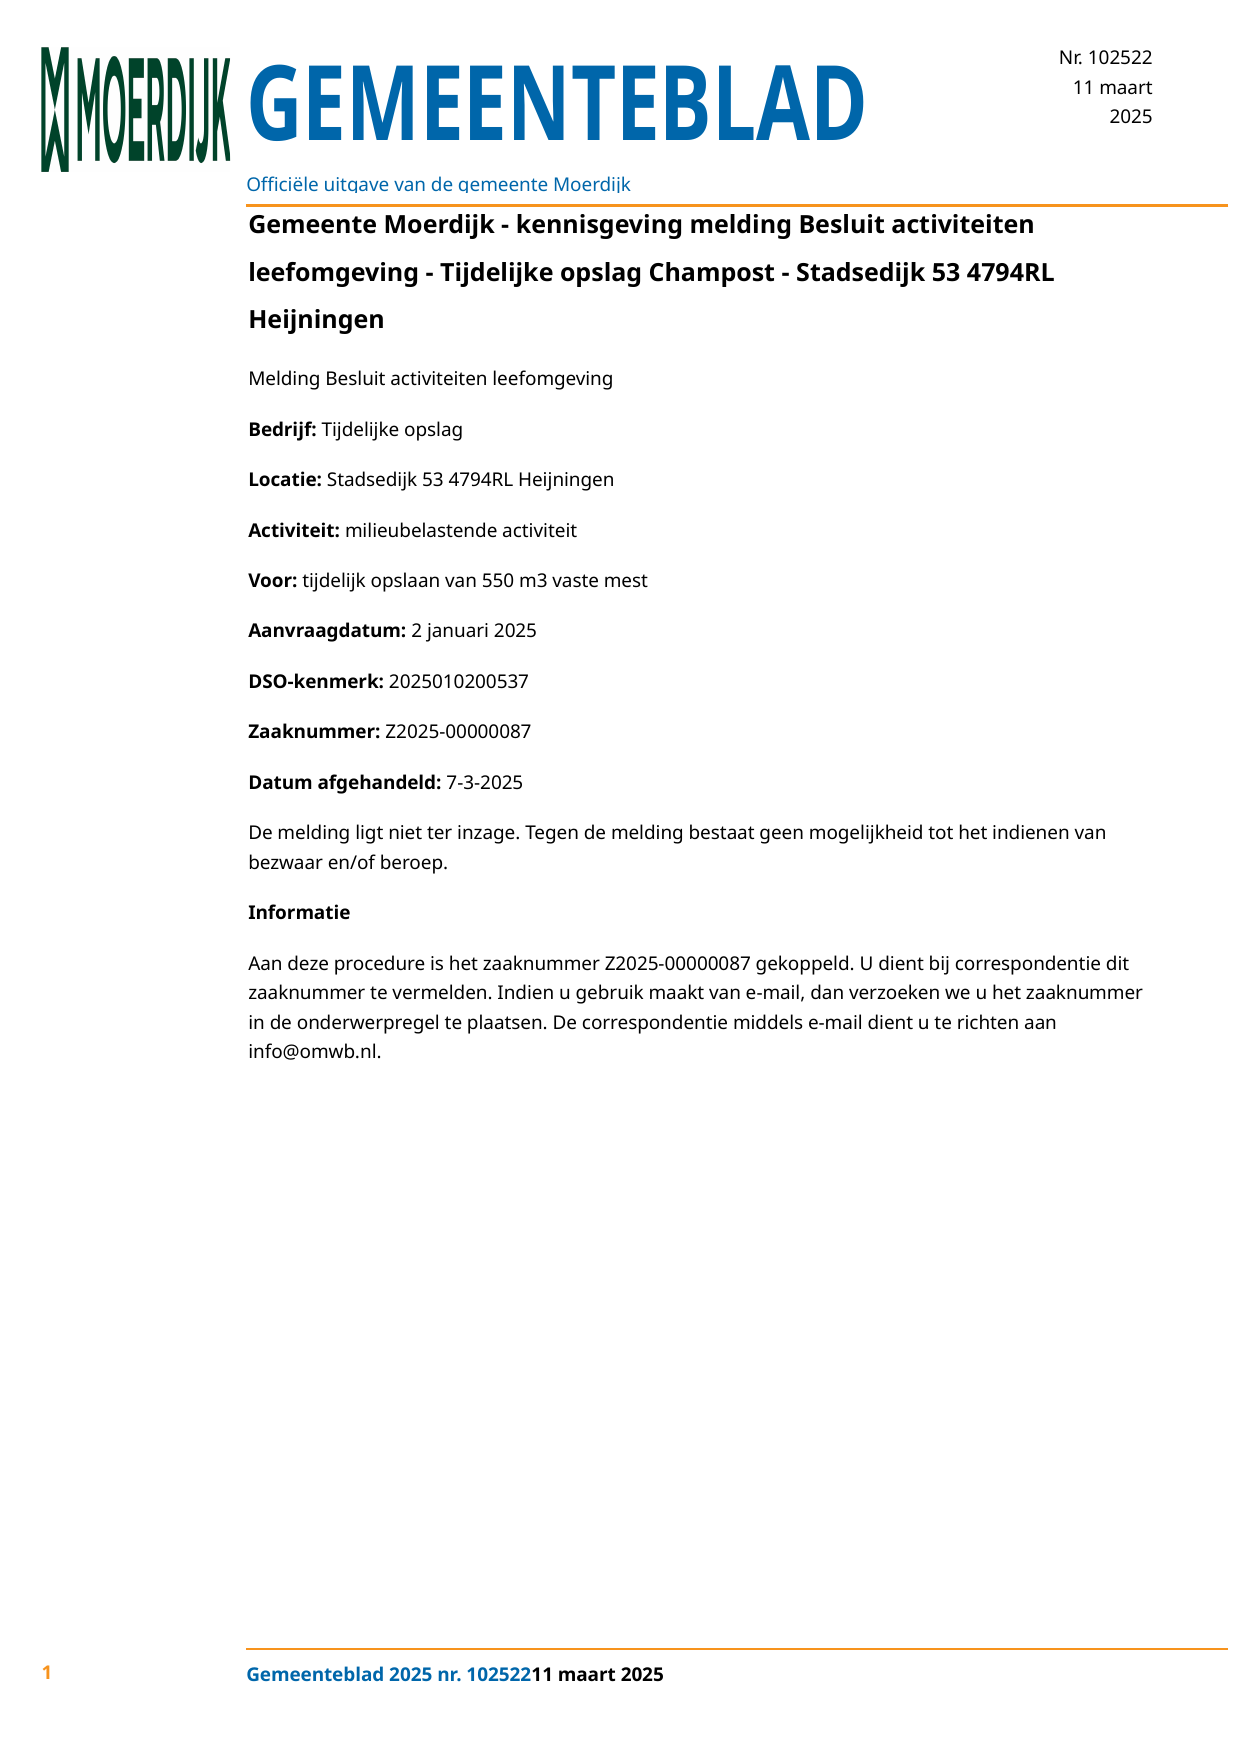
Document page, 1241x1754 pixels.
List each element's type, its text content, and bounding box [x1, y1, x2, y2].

text Gemeente Moerdijk - kennisgeving melding Besluit activiteiten leefomgeving - Tijdelijke opslag Champost - Stadsedijk 53 4794RL Heijningen [248, 207, 1152, 336]
text Locatie: Stadsedijk 53 4794RL Heijningen [248, 466, 1152, 492]
text Aan deze procedure is het zaaknummer Z2025-00000087 gekoppeld. U dient bij correspondentie dit zaaknummer te vermelden. Indien u gebruik maakt van e-mail, dan verzoeken we u het zaaknummer in de onderwerpregel te plaatsen. De correspondentie middels e-mail dient u te richten aan info@omwb.nl. [248, 950, 1152, 1064]
text Bedrijf: Tijdelijke opslag [248, 416, 1152, 442]
text De melding ligt niet ter inzage. Tegen de melding bestaat geen mogelijkheid tot het indienen van bezwaar en/of beroep. [248, 819, 1152, 874]
text Datum afgehandeld: 7-3-2025 [248, 769, 1152, 794]
text DSO-kenmerk: 2025010200537 [248, 668, 1152, 694]
text Informatie [248, 899, 1152, 925]
text Voor: tijdelijk opslaan van 550 m3 vaste mest [248, 567, 1152, 593]
text Aanvraagdatum: 2 januari 2025 [248, 618, 1152, 643]
picture [41, 47, 231, 172]
text Zaaknummer: Z2025-00000087 [248, 718, 1152, 744]
text Activiteit: milieubelastende activiteit [248, 517, 1152, 542]
text Melding Besluit activiteiten leefomgeving [248, 366, 1152, 391]
